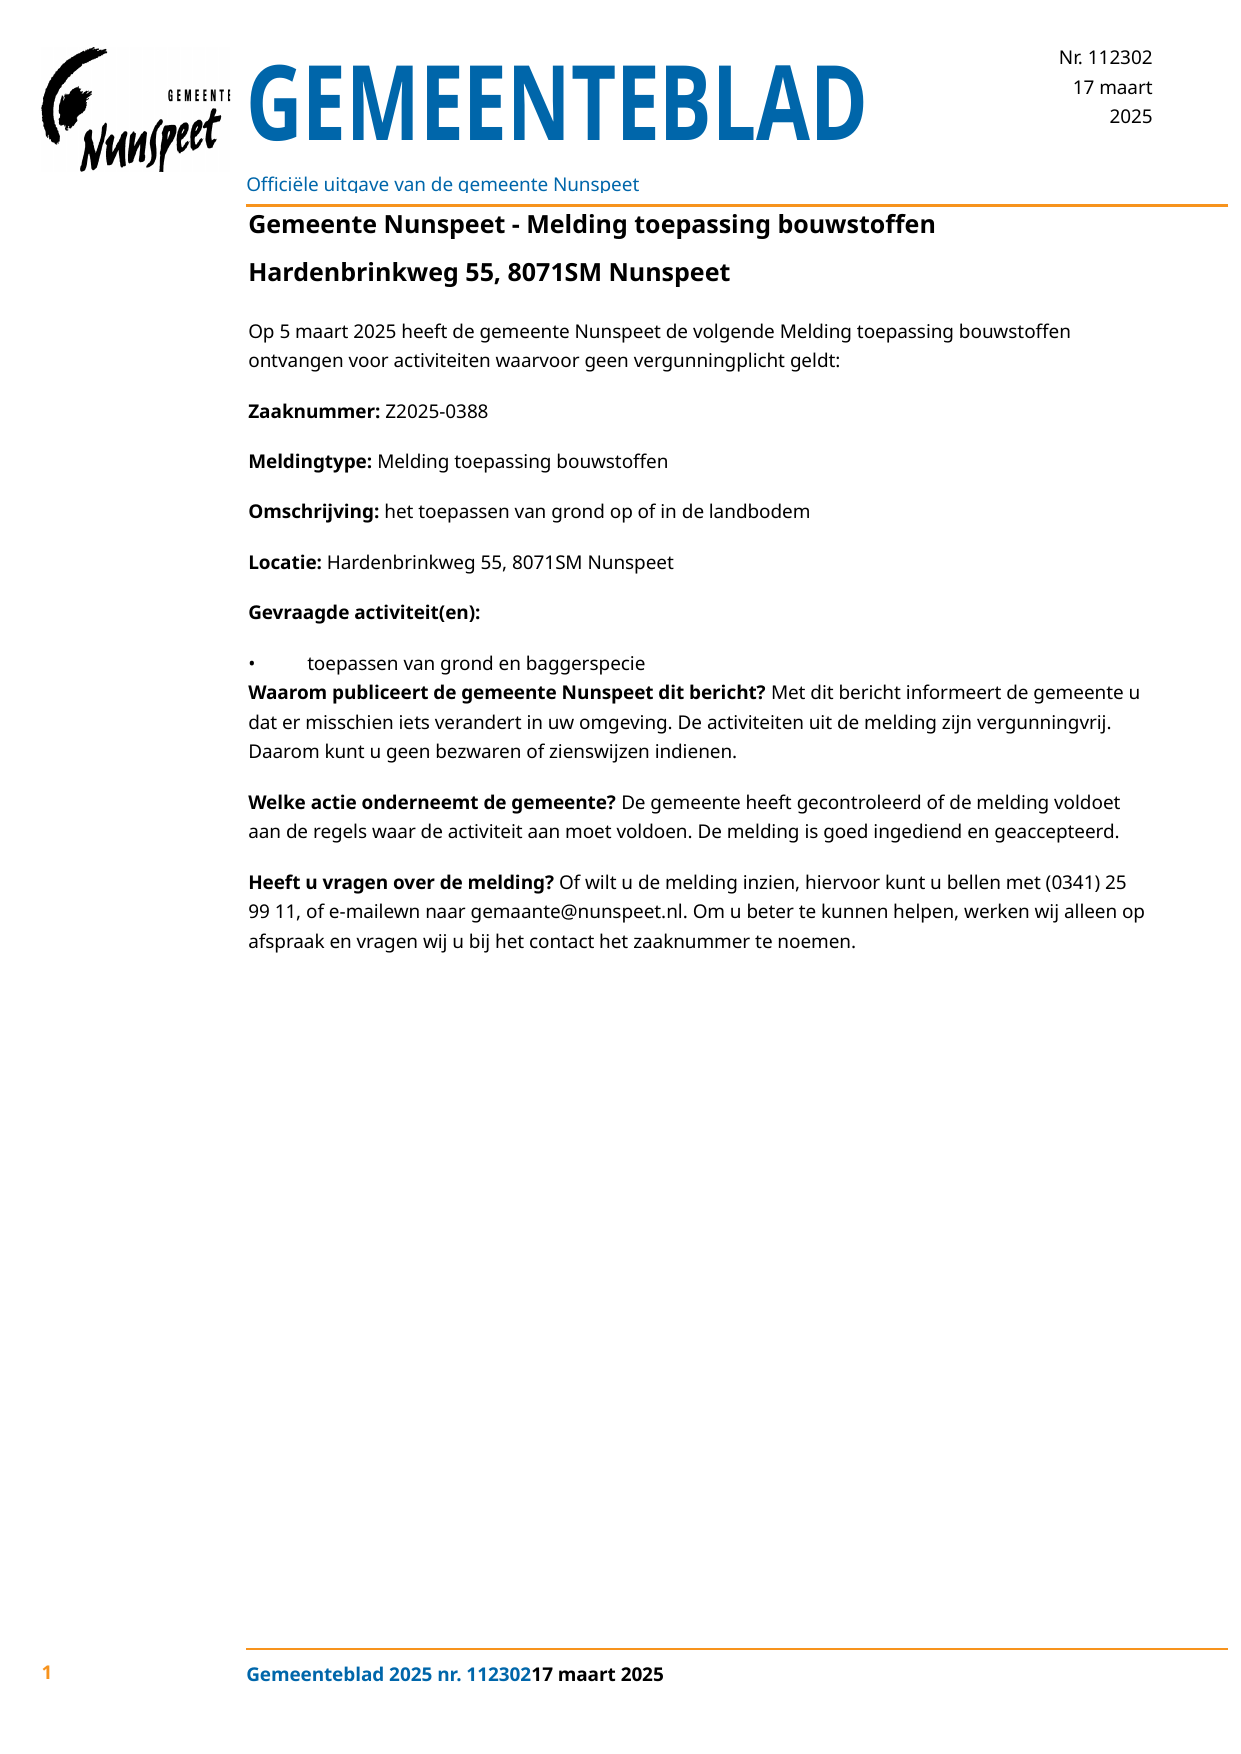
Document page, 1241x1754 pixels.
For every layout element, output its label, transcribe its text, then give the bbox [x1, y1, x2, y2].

picture [41, 47, 231, 172]
text Omschrijving: het toepassen van grond op of in de landbodem [248, 499, 1152, 524]
text Welke actie onderneemt de gemeente? De gemeente heeft gecontroleerd of de melding voldoet aan de regels waar de activiteit aan moet voldoen. De melding is goed ingediend en geaccepteerd. [248, 789, 1152, 844]
text Gemeente Nunspeet - Melding toepassing bouwstoffen Hardenbrinkweg 55, 8071SM Nunspeet [248, 207, 1152, 288]
text Heeft u vragen over de melding? Of wilt u de melding inzien, hiervoor kunt u bellen met (0341) 25 99 11, of e-mailewn naar gemaante@nunspeet.nl. Om u beter te kunnen helpen, werken wij alleen op afspraak en vragen wij u bij het contact het zaaknummer te noemen. [248, 869, 1152, 954]
text Meldingtype: Melding toepassing bouwstoffen [248, 448, 1152, 474]
text Waarom publiceert de gemeente Nunspeet dit bericht? Met dit bericht informeert de gemeente u dat er misschien iets verandert in uw omgeving. De activiteiten uit de melding zijn vergunningvrij. Daarom kunt u geen bezwaren of zienswijzen indienen. [248, 679, 1152, 764]
text Locatie: Hardenbrinkweg 55, 8071SM Nunspeet [248, 549, 1152, 575]
text Zaaknummer: Z2025-0388 [248, 398, 1152, 424]
text Gevraagde activiteit(en): [248, 599, 1152, 625]
list toepassen van grond en baggerspecie [248, 650, 1152, 676]
text Op 5 maart 2025 heeft de gemeente Nunspeet de volgende Melding toepassing bouwstoffen ontvangen voor activiteiten waarvoor geen vergunningplicht geldt: [248, 318, 1152, 373]
